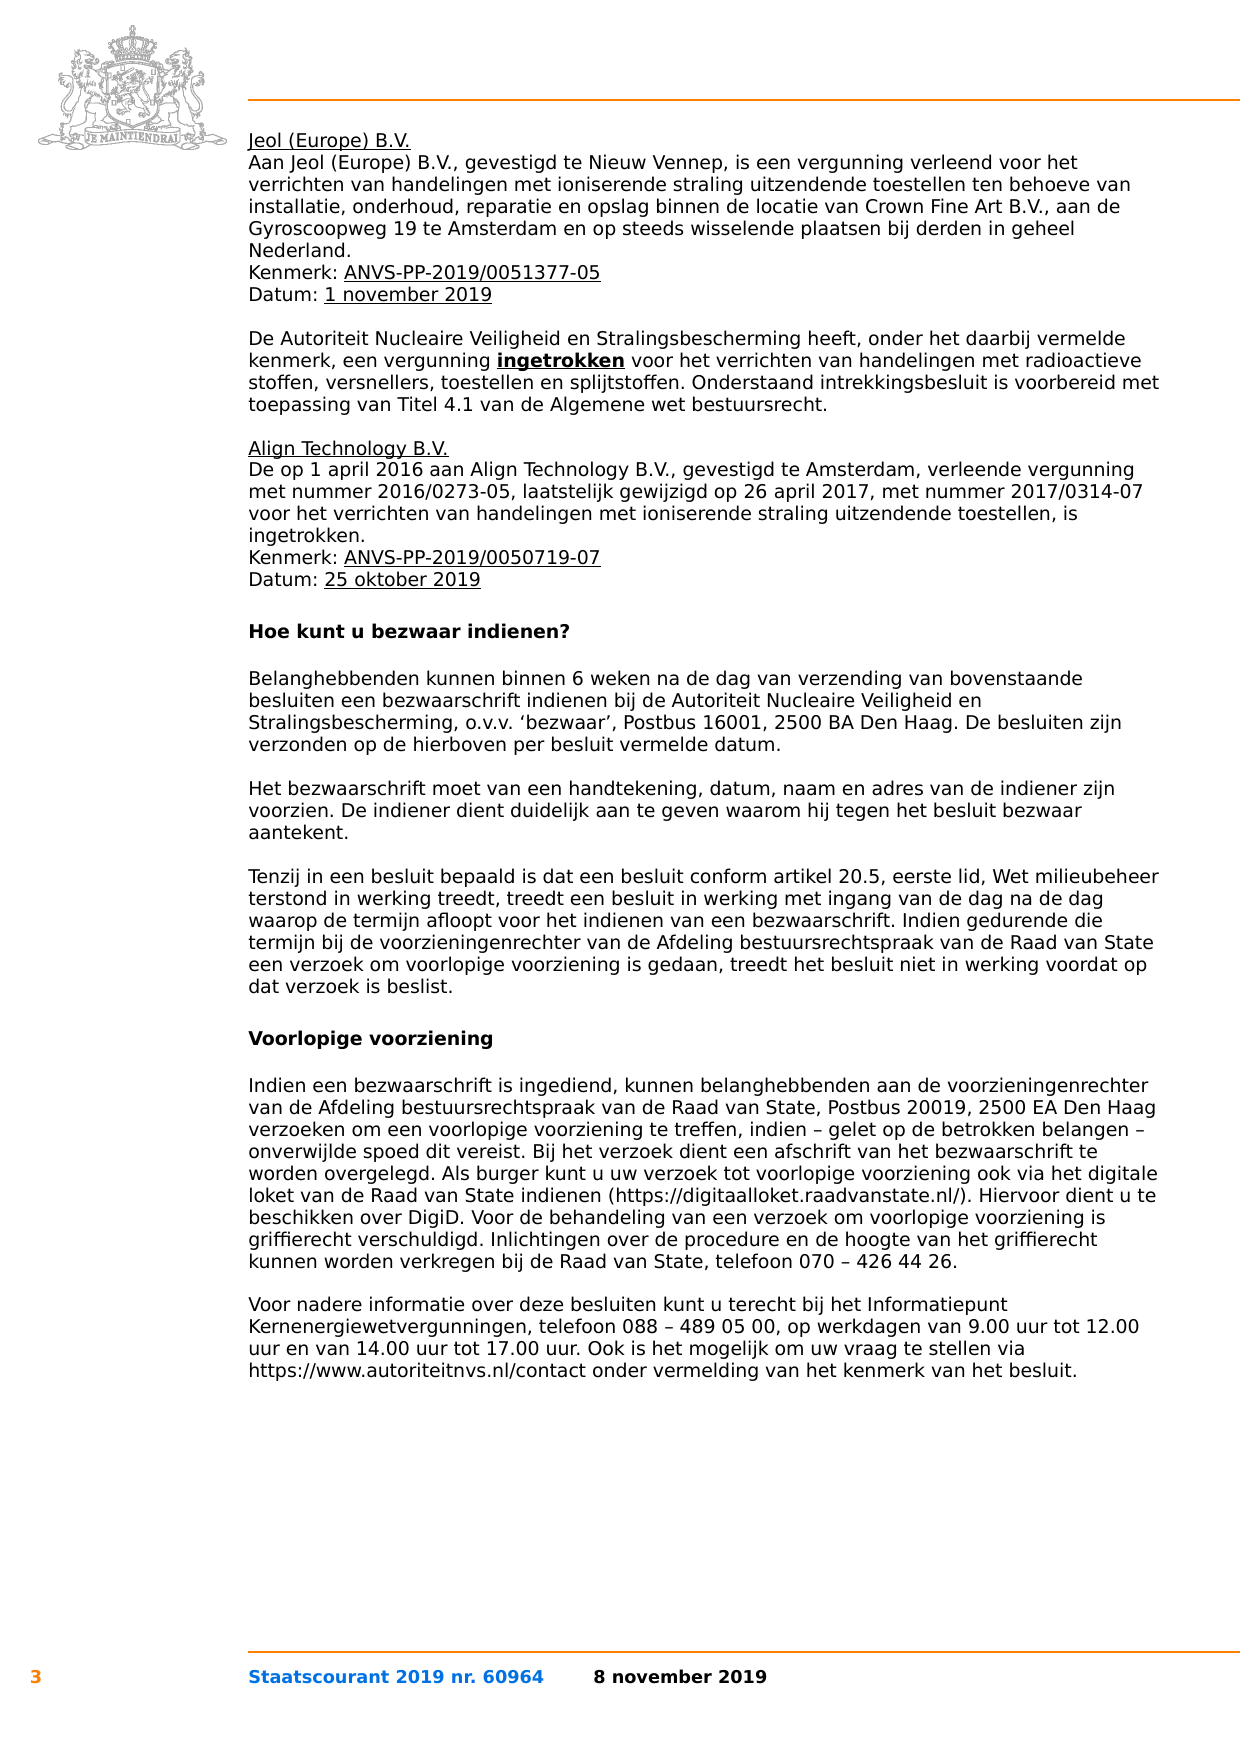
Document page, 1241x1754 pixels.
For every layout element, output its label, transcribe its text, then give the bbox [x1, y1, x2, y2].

text Jeol (Europe) B.V. [248, 130, 1163, 152]
text Tenzij in een besluit bepaald is dat een besluit conform artikel 20.5, eerste lid, Wet milieubeheer terstond in werking treedt, treedt een besluit in werking met ingang van de dag na de dag waarop de termijn afloopt voor het indienen van een bezwaarschrift. Indien gedurende die termijn bij de voorzieningenrechter van de Afdeling bestuursrechtspraak van de Raad van State een verzoek om voorlopige voorziening is gedaan, treedt het besluit niet in werking voordat op dat verzoek is beslist. [248, 866, 1163, 998]
picture [38, 25, 227, 150]
text Indien een bezwaarschrift is ingediend, kunnen belanghebbenden aan de voorzieningenrechter van de Afdeling bestuursrechtspraak van de Raad van State, Postbus 20019, 2500 EA Den Haag verzoeken om een voorlopige voorziening te treffen, indien – gelet op de betrokken belangen – onverwijlde spoed dit vereist. Bij het verzoek dient een afschrift van het bezwaarschrift te worden overgelegd. Als burger kunt u uw verzoek tot voorlopige voorziening ook via het digitale loket van de Raad van State indienen (https://digitaalloket.raadvanstate.nl/). Hiervoor dient u te beschikken over DigiD. Voor de behandeling van een verzoek om voorlopige voorziening is griffierecht verschuldigd. Inlichtingen over de procedure en de hoogte van het griffierecht kunnen worden verkregen bij de Raad van State, telefoon 070 – 426 44 26. [248, 1075, 1163, 1272]
text Aan Jeol (Europe) B.V., gevestigd te Nieuw Vennep, is een vergunning verleend voor het verrichten van handelingen met ioniserende straling uitzendende toestellen ten behoeve van installatie, onderhoud, reparatie en opslag binnen de locatie van Crown Fine Art B.V., aan de Gyroscoopweg 19 te Amsterdam en op steeds wisselende plaatsen bij derden in geheel Nederland. [248, 152, 1163, 262]
text Kenmerk: ANVS-PP-2019/0051377-05 [248, 262, 1163, 284]
subtitle Hoe kunt u bezwaar indienen? [248, 621, 1163, 643]
text De Autoriteit Nucleaire Veiligheid en Stralingsbescherming heeft, onder het daarbij vermelde kenmerk, een vergunning ingetrokken voor het verrichten van handelingen met radioactieve stoffen, versnellers, toestellen en splijtstoffen. Onderstaand intrekkingsbesluit is voorbereid met toepassing van Titel 4.1 van de Algemene wet bestuursrecht. [248, 328, 1163, 416]
text De op 1 april 2016 aan Align Technology B.V., gevestigd te Amsterdam, verleende vergunning met nummer 2016/0273-05, laatstelijk gewijzigd op 26 april 2017, met nummer 2017/0314-07 voor het verrichten van handelingen met ioniserende straling uitzendende toestellen, is ingetrokken. [248, 459, 1163, 547]
text Voor nadere informatie over deze besluiten kunt u terecht bij het Informatiepunt Kernenergiewetvergunningen, telefoon 088 – 489 05 00, op werkdagen van 9.00 uur tot 12.00 uur en van 14.00 uur tot 17.00 uur. Ook is het mogelijk om uw vraag te stellen via https://www.autoriteitnvs.nl/contact onder vermelding van het kenmerk van het besluit. [248, 1294, 1163, 1382]
subtitle Voorlopige voorziening [248, 1028, 1163, 1050]
text Align Technology B.V. [248, 437, 1163, 459]
text Belanghebbenden kunnen binnen 6 weken na de dag van verzending van bovenstaande besluiten een bezwaarschrift indienen bij de Autoriteit Nucleaire Veiligheid en Stralingsbescherming, o.v.v. ‘bezwaar’, Postbus 16001, 2500 BA Den Haag. De besluiten zijn verzonden op de hierboven per besluit vermelde datum. [248, 668, 1163, 756]
text Kenmerk: ANVS-PP-2019/0050719-07 [248, 547, 1163, 569]
text Datum: 1 november 2019 [248, 284, 1163, 306]
text Het bezwaarschrift moet van een handtekening, datum, naam en adres van de indiener zijn voorzien. De indiener dient duidelijk aan te geven waarom hij tegen het besluit bezwaar aantekent. [248, 778, 1163, 844]
text Datum: 25 oktober 2019 [248, 569, 1163, 591]
